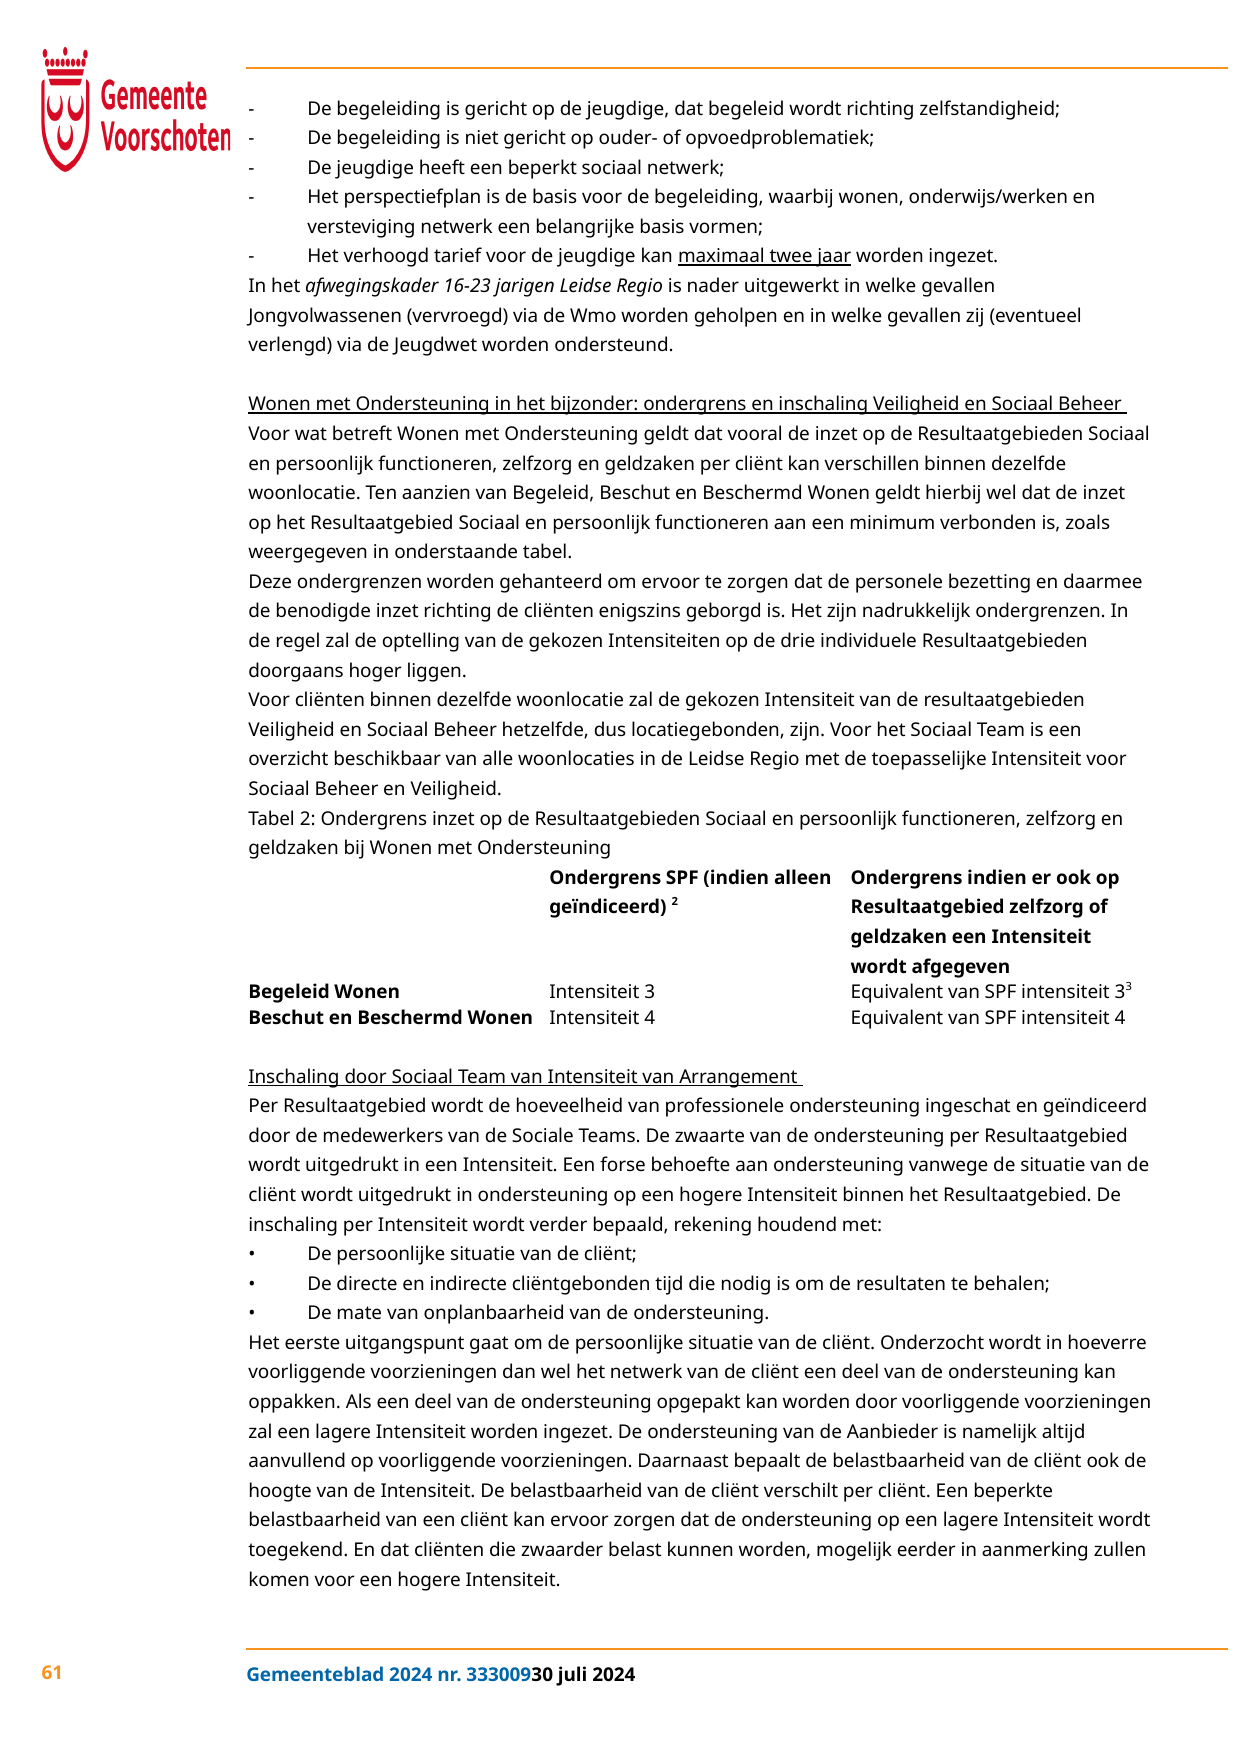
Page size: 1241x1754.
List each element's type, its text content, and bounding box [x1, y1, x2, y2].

text Voor cliënten binnen dezelfde woonlocatie zal de gekozen Intensiteit van de resultaatgebieden Veiligheid en Sociaal Beheer hetzelfde, dus locatiegebonden, zijn. Voor het Sociaal Team is een overzicht beschikbaar van alle woonlocaties in de Leidse Regio met de toepasselijke Intensiteit voor Sociaal Beheer en Veiligheid. [248, 686, 1152, 801]
list Het perspectiefplan is de basis voor de begeleiding, waarbij wonen, onderwijs/werken en versteviging netwerk een belangrijke basis vormen; [248, 183, 1152, 239]
list De persoonlijke situatie van de cliënt; [248, 1240, 1152, 1266]
list De begeleiding is gericht op de jeugdige, dat begeleid wordt richting zelfstandigheid; [248, 95, 1152, 121]
list De begeleiding is niet gericht op ouder- of opvoedproblematiek; [248, 124, 1152, 150]
table_cell Beschut en Beschermd Wonen [248, 1004, 549, 1030]
text Tabel 2: Ondergrens inzet op de Resultaatgebieden Sociaal en persoonlijk functioneren, zelfzorg en geldzaken bij Wonen met Ondersteuning [248, 805, 1152, 860]
text Inschaling door Sociaal Team van Intensiteit van Arrangement [248, 1063, 1152, 1088]
table_header [248, 864, 549, 978]
text Per Resultaatgebied wordt de hoeveelheid van professionele ondersteuning ingeschat en geïndiceerd door de medewerkers van de Sociale Teams. De zwaarte van de ondersteuning per Resultaatgebied wordt uitgedrukt in een Intensiteit. Een forse behoefte aan ondersteuning vanwege de situatie van de cliënt wordt uitgedrukt in ondersteuning op een hogere Intensiteit binnen het Resultaatgebied. De inschaling per Intensiteit wordt verder bepaald, rekening houdend met: [248, 1092, 1152, 1236]
text Het eerste uitgangspunt gaat om de persoonlijke situatie van de cliënt. Onderzocht wordt in hoeverre voorliggende voorzieningen dan wel het netwerk van de cliënt een deel van de ondersteuning kan oppakken. Als een deel van de ondersteuning opgepakt kan worden door voorliggende voorzieningen zal een lagere Intensiteit worden ingezet. De ondersteuning van de Aanbieder is namelijk altijd aanvullend op voorliggende voorzieningen. Daarnaast bepaalt de belastbaarheid van de cliënt ook de hoogte van de Intensiteit. De belastbaarheid van de cliënt verschilt per cliënt. Een beperkte belastbaarheid van een cliënt kan ervoor zorgen dat de ondersteuning op een lagere Intensiteit wordt toegekend. En dat cliënten die zwaarder belast kunnen worden, mogelijk eerder in aanmerking zullen komen voor een hogere Intensiteit. [248, 1329, 1152, 1591]
list De mate van onplanbaarheid van de ondersteuning. [248, 1299, 1152, 1325]
table_header Ondergrens SPF (indien alleen geïndiceerd) 2 [549, 864, 850, 978]
table_cell Equivalent van SPF intensiteit 4 [850, 1004, 1152, 1030]
list De jeugdige heeft een beperkt sociaal netwerk; [248, 154, 1152, 180]
picture [41, 47, 231, 172]
table_cell Intensiteit 3 [549, 979, 850, 1004]
text Voor wat betreft Wonen met Ondersteuning geldt dat vooral de inzet op de Resultaatgebieden Sociaal en persoonlijk functioneren, zelfzorg en geldzaken per cliënt kan verschillen binnen dezelfde woonlocatie. Ten aanzien van Begeleid, Beschut en Beschermd Wonen geldt hierbij wel dat de inzet op het Resultaatgebied Sociaal en persoonlijk functioneren aan een minimum verbonden is, zoals weergegeven in onderstaande tabel. [248, 420, 1152, 564]
text In het afwegingskader 16-23 jarigen Leidse Regio is nader uitgewerkt in welke gevallen Jongvolwassenen (vervroegd) via de Wmo worden geholpen en in welke gevallen zij (eventueel verlengd) via de Jeugdwet worden ondersteund. [248, 272, 1152, 357]
list Het verhoogd tarief voor de jeugdige kan maximaal twee jaar worden ingezet. [248, 243, 1152, 268]
table_cell Equivalent van SPF intensiteit 33 [850, 979, 1152, 1004]
table_header Ondergrens indien er ook op Resultaatgebied zelfzorg of geldzaken een Intensiteit wordt afgegeven [850, 864, 1152, 978]
list De directe en indirecte cliëntgebonden tijd die nodig is om de resultaten te behalen; [248, 1270, 1152, 1296]
text Deze ondergrenzen worden gehanteerd om ervoor te zorgen dat de personele bezetting en daarmee de benodigde inzet richting de cliënten enigszins geborgd is. Het zijn nadrukkelijk ondergrenzen. In de regel zal de optelling van de gekozen Intensiteiten op de drie individuele Resultaatgebieden doorgaans hoger liggen. [248, 568, 1152, 683]
table_cell Begeleid Wonen [248, 979, 549, 1004]
text Wonen met Ondersteuning in het bijzonder: ondergrens en inschaling Veiligheid en Sociaal Beheer [248, 391, 1152, 416]
table_cell Intensiteit 4 [549, 1004, 850, 1030]
